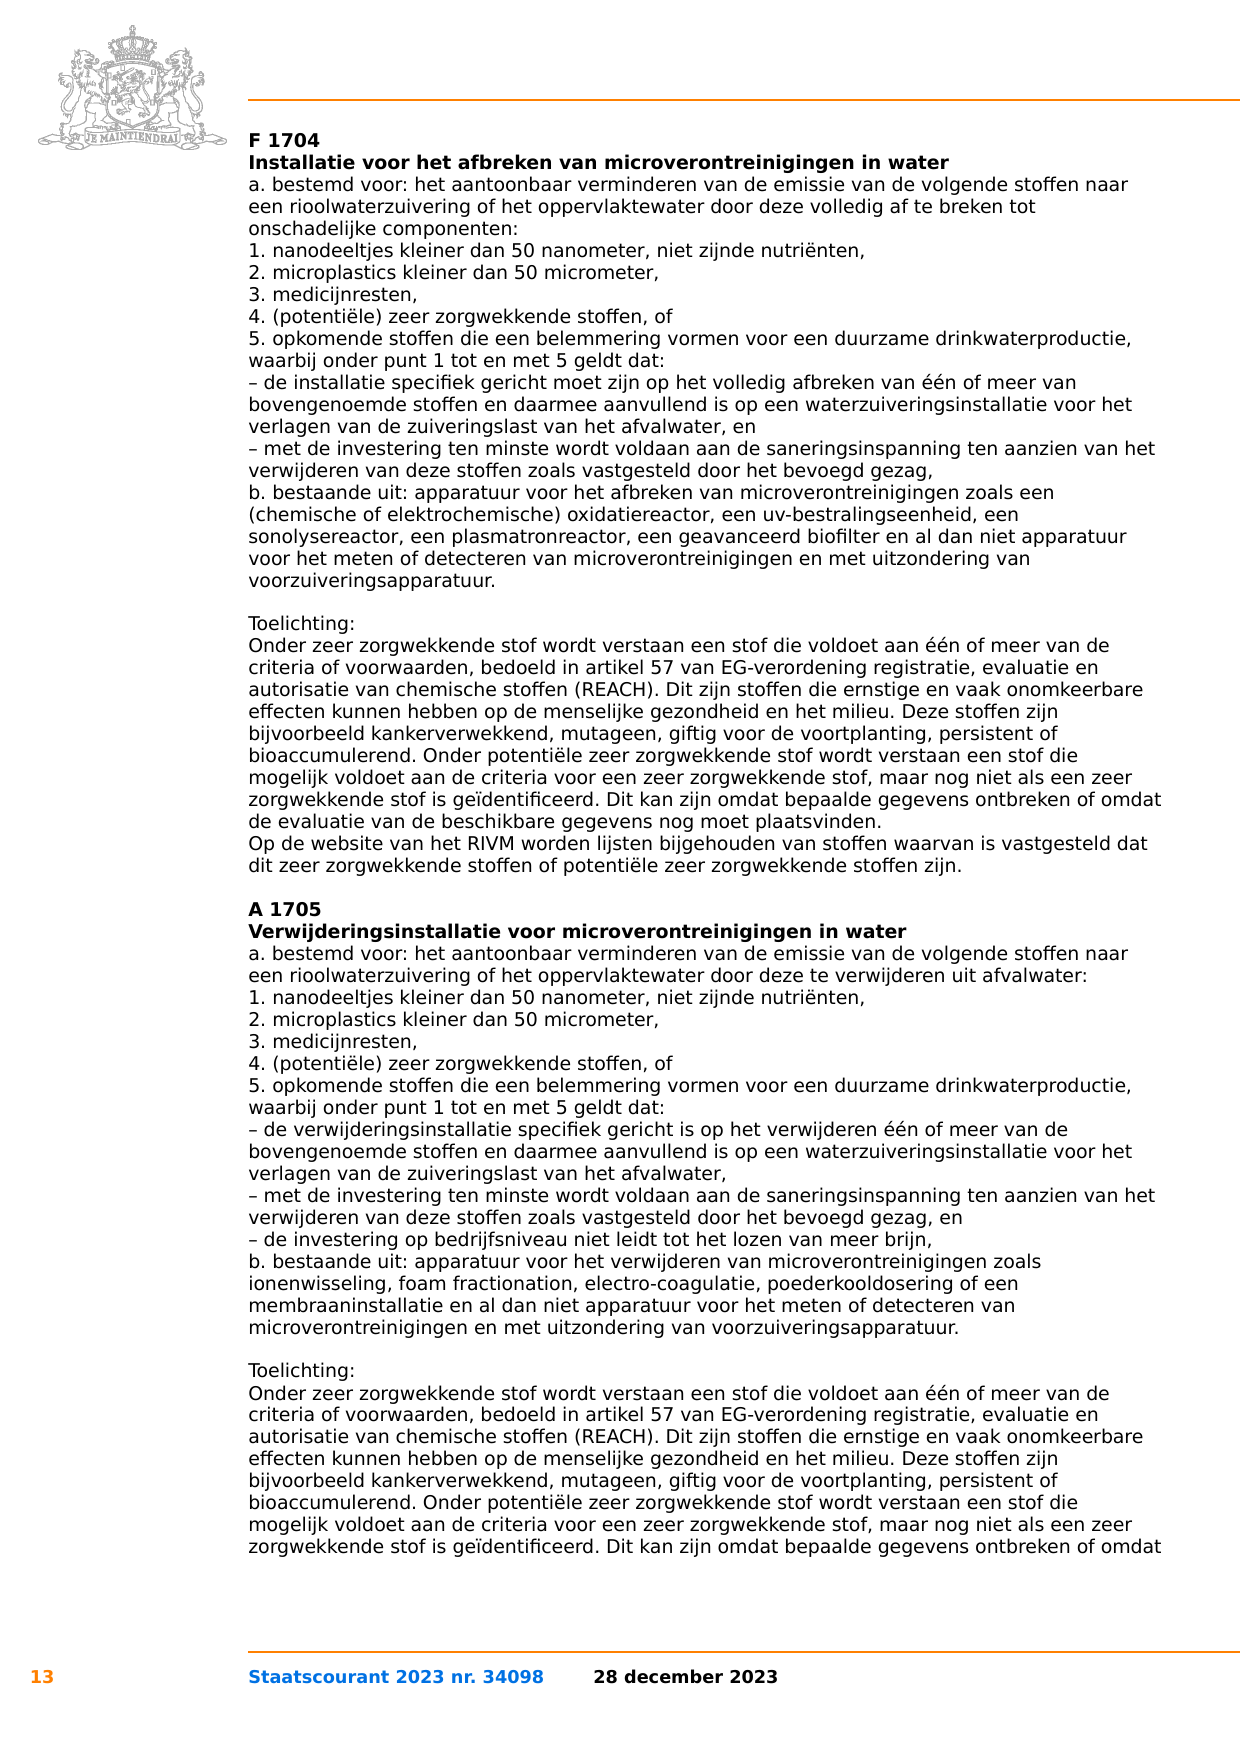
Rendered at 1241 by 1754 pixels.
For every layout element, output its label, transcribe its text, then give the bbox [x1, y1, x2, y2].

text 5. opkomende stoffen die een belemmering vormen voor een duurzame drinkwaterproductie, [248, 328, 1163, 350]
text a. bestemd voor: het aantoonbaar verminderen van de emissie van de volgende stoffen naar een rioolwaterzuivering of het oppervlaktewater door deze volledig af te breken tot onschadelijke componenten: [248, 174, 1163, 240]
text 1. nanodeeltjes kleiner dan 50 nanometer, niet zijnde nutriënten, [248, 240, 1163, 262]
text A 1705 [248, 899, 1163, 921]
text – met de investering ten minste wordt voldaan aan de saneringsinspanning ten aanzien van het verwijderen van deze stoffen zoals vastgesteld door het bevoegd gezag, [248, 438, 1163, 482]
text waarbij onder punt 1 tot en met 5 geldt dat: [248, 1097, 1163, 1119]
text Verwijderingsinstallatie voor microverontreinigingen in water [248, 921, 1163, 943]
text – met de investering ten minste wordt voldaan aan de saneringsinspanning ten aanzien van het verwijderen van deze stoffen zoals vastgesteld door het bevoegd gezag, en [248, 1185, 1163, 1229]
text 4. (potentiële) zeer zorgwekkende stoffen, of [248, 1053, 1163, 1075]
text Onder zeer zorgwekkende stof wordt verstaan een stof die voldoet aan één of meer van de criteria of voorwaarden, bedoeld in artikel 57 van EG-verordening registratie, evaluatie en autorisatie van chemische stoffen (REACH). Dit zijn stoffen die ernstige en vaak onomkeerbare effecten kunnen hebben op de menselijke gezondheid en het milieu. Deze stoffen zijn bijvoorbeeld kankerverwekkend, mutageen, giftig voor de voortplanting, persistent of bioaccumulerend. Onder potentiële zeer zorgwekkende stof wordt verstaan een stof die mogelijk voldoet aan de criteria voor een zeer zorgwekkende stof, maar nog niet als een zeer zorgwekkende stof is geïdentificeerd. Dit kan zijn omdat bepaalde gegevens ontbreken of omdat de evaluatie van de beschikbare gegevens nog moet plaatsvinden. [248, 635, 1163, 833]
text 3. medicijnresten, [248, 284, 1163, 306]
text 3. medicijnresten, [248, 1031, 1163, 1053]
text – de verwijderingsinstallatie specifiek gericht is op het verwijderen één of meer van de bovengenoemde stoffen en daarmee aanvullend is op een waterzuiveringsinstallatie voor het verlagen van de zuiveringslast van het afvalwater, [248, 1119, 1163, 1185]
text 2. microplastics kleiner dan 50 micrometer, [248, 1009, 1163, 1031]
text Op de website van het RIVM worden lijsten bijgehouden van stoffen waarvan is vastgesteld dat dit zeer zorgwekkende stoffen of potentiële zeer zorgwekkende stoffen zijn. [248, 833, 1163, 877]
text – de investering op bedrijfsniveau niet leidt tot het lozen van meer brijn, [248, 1229, 1163, 1251]
text 2. microplastics kleiner dan 50 micrometer, [248, 262, 1163, 284]
text 1. nanodeeltjes kleiner dan 50 nanometer, niet zijnde nutriënten, [248, 987, 1163, 1009]
text 4. (potentiële) zeer zorgwekkende stoffen, of [248, 306, 1163, 328]
text – de installatie specifiek gericht moet zijn op het volledig afbreken van één of meer van bovengenoemde stoffen en daarmee aanvullend is op een waterzuiveringsinstallatie voor het verlagen van de zuiveringslast van het afvalwater, en [248, 372, 1163, 438]
picture [38, 25, 227, 150]
text 5. opkomende stoffen die een belemmering vormen voor een duurzame drinkwaterproductie, [248, 1075, 1163, 1097]
text b. bestaande uit: apparatuur voor het afbreken van microverontreinigingen zoals een (chemische of elektrochemische) oxidatiereactor, een uv-bestralingseenheid, een sonolysereactor, een plasmatronreactor, een geavanceerd biofilter en al dan niet apparatuur voor het meten of detecteren van microverontreinigingen en met uitzondering van voorzuiveringsapparatuur. [248, 482, 1163, 591]
text waarbij onder punt 1 tot en met 5 geldt dat: [248, 350, 1163, 372]
text Onder zeer zorgwekkende stof wordt verstaan een stof die voldoet aan één of meer van de criteria of voorwaarden, bedoeld in artikel 57 van EG-verordening registratie, evaluatie en autorisatie van chemische stoffen (REACH). Dit zijn stoffen die ernstige en vaak onomkeerbare effecten kunnen hebben op de menselijke gezondheid en het milieu. Deze stoffen zijn bijvoorbeeld kankerverwekkend, mutageen, giftig voor de voortplanting, persistent of bioaccumulerend. Onder potentiële zeer zorgwekkende stof wordt verstaan een stof die mogelijk voldoet aan de criteria voor een zeer zorgwekkende stof, maar nog niet als een zeer zorgwekkende stof is geïdentificeerd. Dit kan zijn omdat bepaalde gegevens ontbreken of omdat [248, 1382, 1163, 1558]
text Toelichting: [248, 613, 1163, 635]
text b. bestaande uit: apparatuur voor het verwijderen van microverontreinigingen zoals ionenwisseling, foam fractionation, electro-coagulatie, poederkooldosering of een membraaninstallatie en al dan niet apparatuur voor het meten of detecteren van microverontreinigingen en met uitzondering van voorzuiveringsapparatuur. [248, 1251, 1163, 1338]
text F 1704 [248, 130, 1163, 152]
text Installatie voor het afbreken van microverontreinigingen in water [248, 152, 1163, 174]
text Toelichting: [248, 1360, 1163, 1382]
text a. bestemd voor: het aantoonbaar verminderen van de emissie van de volgende stoffen naar een rioolwaterzuivering of het oppervlaktewater door deze te verwijderen uit afvalwater: [248, 943, 1163, 987]
